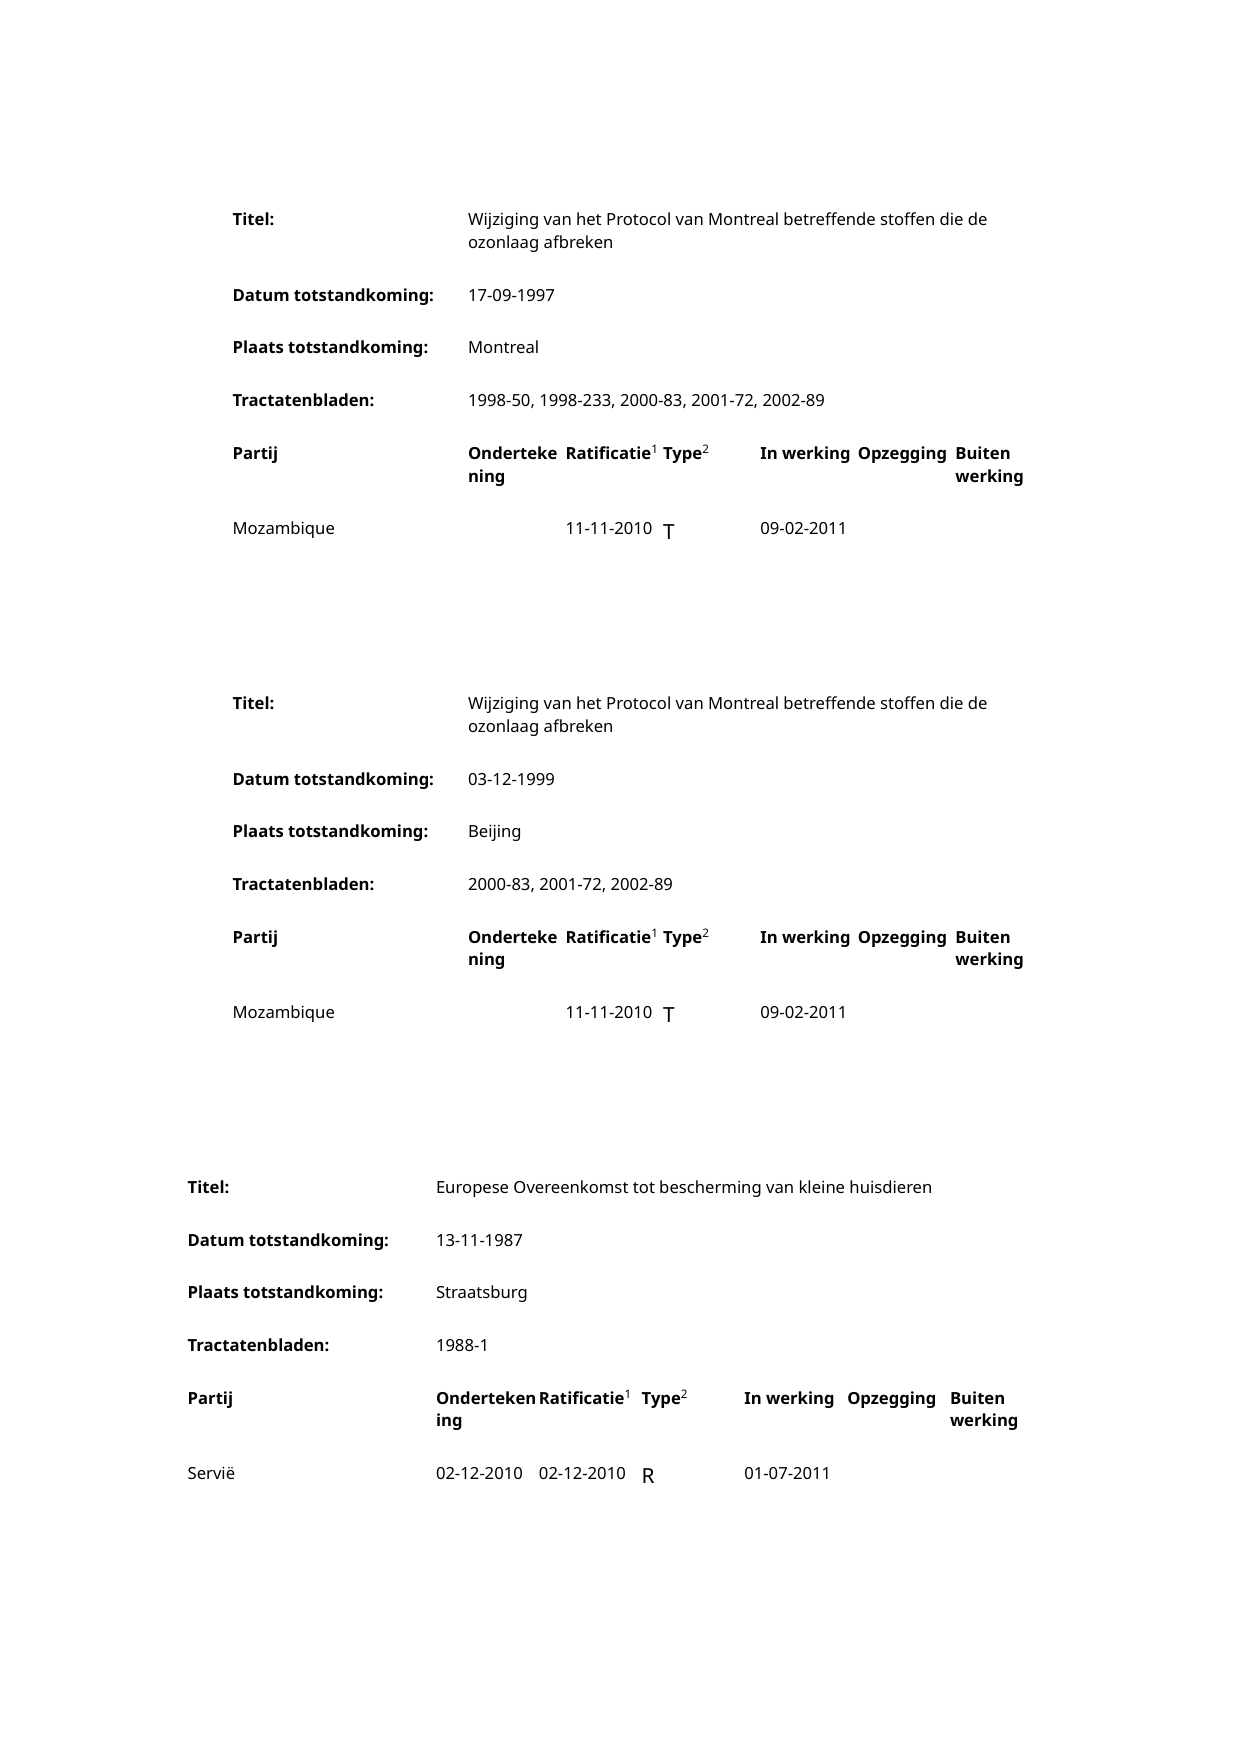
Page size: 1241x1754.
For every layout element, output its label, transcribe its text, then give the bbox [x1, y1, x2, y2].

table_cell Ratificatie1 [565, 441, 663, 517]
table_cell Type2 [663, 925, 760, 1001]
table_cell Ondertekening [468, 925, 565, 1001]
table_cell Servië [188, 1462, 436, 1520]
table_cell Partij [188, 1386, 436, 1462]
table_header Titel: [233, 208, 468, 283]
table_cell R [641, 1462, 744, 1520]
table_cell T [663, 517, 760, 575]
table_cell 11-11-2010 [565, 517, 663, 575]
table_cell Buiten werking [955, 441, 1053, 517]
table_cell In werking [744, 1386, 847, 1462]
table_cell [858, 1001, 955, 1059]
table_cell Type2 [663, 441, 760, 517]
table_cell In werking [760, 925, 858, 1001]
table_cell Ratificatie1 [539, 1386, 641, 1462]
table_header Wijziging van het Protocol van Montreal betreffende stoffen die de ozonlaag afbreken [468, 692, 1053, 767]
table_cell Buiten werking [950, 1386, 1053, 1462]
table_cell Tractatenbladen: [188, 1334, 436, 1386]
table_cell 09-02-2011 [760, 1001, 858, 1059]
table_cell Montreal [468, 336, 1053, 389]
table_cell Datum totstandkoming: [233, 283, 468, 336]
table_cell 01-07-2011 [744, 1462, 847, 1520]
table_cell In werking [760, 441, 858, 517]
table_cell Datum totstandkoming: [233, 767, 468, 820]
table_cell Mozambique [233, 517, 468, 575]
table_cell Plaats totstandkoming: [233, 336, 468, 389]
table_cell [468, 1001, 565, 1059]
table_cell Type2 [641, 1386, 744, 1462]
table_cell [955, 1001, 1053, 1059]
table_header Titel: [188, 1175, 436, 1228]
table_cell Ondertekening [436, 1386, 539, 1462]
table_cell Partij [233, 441, 468, 517]
table_cell Beijing [468, 820, 1053, 872]
table_cell Plaats totstandkoming: [188, 1281, 436, 1333]
table_cell 13-11-1987 [436, 1228, 1053, 1281]
table_cell Tractatenbladen: [233, 873, 468, 925]
table_cell 02-12-2010 [539, 1462, 641, 1520]
table_cell Ratificatie1 [565, 925, 663, 1001]
table_cell 1998-50, 1998-233, 2000-83, 2001-72, 2002-89 [468, 389, 1053, 441]
table_cell Ondertekening [468, 441, 565, 517]
table_cell 03-12-1999 [468, 767, 1053, 820]
table_cell Datum totstandkoming: [188, 1228, 436, 1281]
table_cell Partij [233, 925, 468, 1001]
table_cell Tractatenbladen: [233, 389, 468, 441]
table_cell 09-02-2011 [760, 517, 858, 575]
table_cell Mozambique [233, 1001, 468, 1059]
table_cell [955, 517, 1053, 575]
table_cell 17-09-1997 [468, 283, 1053, 336]
table_cell 11-11-2010 [565, 1001, 663, 1059]
table_cell [950, 1462, 1053, 1520]
table_cell [468, 517, 565, 575]
table_header Wijziging van het Protocol van Montreal betreffende stoffen die de ozonlaag afbreken [468, 208, 1053, 283]
table_header Europese Overeenkomst tot bescherming van kleine huisdieren [436, 1175, 1053, 1228]
table_cell 02-12-2010 [436, 1462, 539, 1520]
table_cell T [663, 1001, 760, 1059]
table_cell 1988-1 [436, 1334, 1053, 1386]
table_cell Opzegging [858, 925, 955, 1001]
table_cell [847, 1462, 950, 1520]
table_cell Straatsburg [436, 1281, 1053, 1333]
table_cell [858, 517, 955, 575]
table_cell Opzegging [858, 441, 955, 517]
table_header Titel: [233, 692, 468, 767]
table_cell 2000-83, 2001-72, 2002-89 [468, 873, 1053, 925]
table_cell Opzegging [847, 1386, 950, 1462]
table_cell Plaats totstandkoming: [233, 820, 468, 872]
table_cell Buiten werking [955, 925, 1053, 1001]
